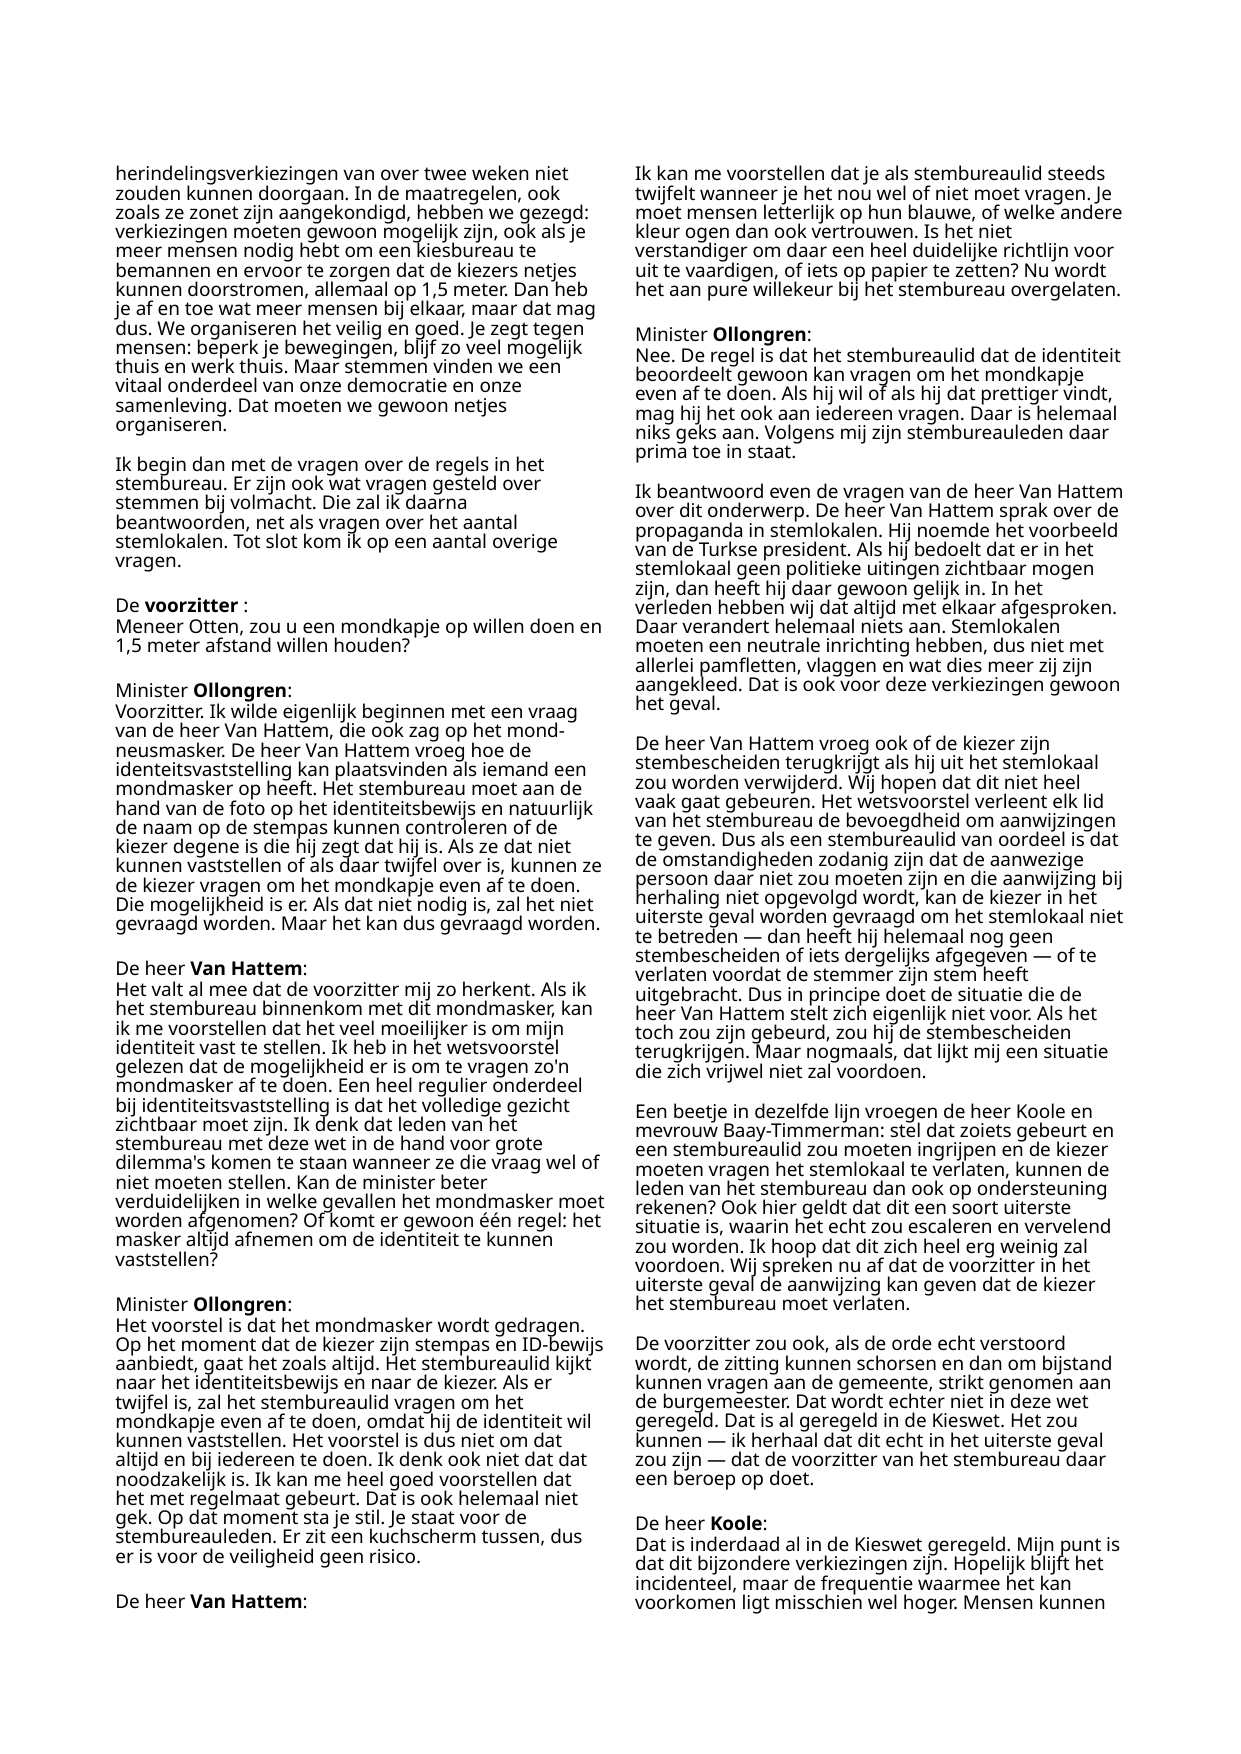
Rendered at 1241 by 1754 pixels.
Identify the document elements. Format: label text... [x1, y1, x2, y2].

text Minister Ollongren: [115, 1291, 605, 1317]
text De heer Koole: [635, 1510, 1125, 1536]
text Een beetje in dezelfde lijn vroegen de heer Koole en mevrouw Baay-Timmerman: stel dat zoiets gebeurt en een stembureaulid zou moeten ingrijpen en de kiezer moeten vragen het stemlokaal te verlaten, kunnen de leden van het stembureau dan ook op ondersteuning rekenen? Ook hier geldt dat dit een soort uiterste situatie is, waarin het echt zou escaleren en vervelend zou worden. Ik hoop dat dit zich heel erg weinig zal voordoen. Wij spreken nu af dat de voorzitter in het uiterste geval de aanwijzing kan geven dat de kiezer het stembureau moet verlaten. [635, 1103, 1125, 1315]
text Voorzitter. Ik wilde eigenlijk beginnen met een vraag van de heer Van Hattem, die ook zag op het mond-neusmasker. De heer Van Hattem vroeg hoe de identeitsvaststelling kan plaatsvinden als iemand een mondmasker op heeft. Het stembureau moet aan de hand van de foto op het identiteitsbewijs en natuurlijk de naam op de stempas kunnen controleren of de kiezer degene is die hij zegt dat hij is. Als ze dat niet kunnen vaststellen of als daar twijfel over is, kunnen ze de kiezer vragen om het mondkapje even af te doen. Die mogelijkheid is er. Als dat niet nodig is, zal het niet gevraagd worden. Maar het kan dus gevraagd worden. [115, 703, 605, 934]
text Ik kan me voorstellen dat je als stembureaulid steeds twijfelt wanneer je het nou wel of niet moet vragen. Je moet mensen letterlijk op hun blauwe, of welke andere kleur ogen dan ook vertrouwen. Is het niet verstandiger om daar een heel duidelijke richtlijn voor uit te vaardigen, of iets op papier te zetten? Nu wordt het aan pure willekeur bij het stembureau overgelaten. [635, 165, 1125, 300]
text Minister Ollongren: [635, 321, 1125, 347]
text De heer Van Hattem vroeg ook of de kiezer zijn stembescheiden terugkrijgt als hij uit het stemlokaal zou worden verwijderd. Wij hopen dat dit niet heel vaak gaat gebeuren. Het wetsvoorstel verleent elk lid van het stembureau de bevoegdheid om aanwijzingen te geven. Dus als een stembureaulid van oordeel is dat de omstandigheden zodanig zijn dat de aanwezige persoon daar niet zou moeten zijn en die aanwijzing bij herhaling niet opgevolgd wordt, kan de kiezer in het uiterste geval worden gevraagd om het stemlokaal niet te betreden — dan heeft hij helemaal nog geen stembescheiden of iets dergelijks afgegeven — of te verlaten voordat de stemmer zijn stem heeft uitgebracht. Dus in principe doet de situatie die de heer Van Hattem stelt zich eigenlijk niet voor. Als het toch zou zijn gebeurd, zou hij de stembescheiden terugkrijgen. Maar nogmaals, dat lijkt mij een situatie die zich vrijwel niet zal voordoen. [635, 735, 1125, 1082]
text Nee. De regel is dat het stembureaulid dat de identiteit beoordeelt gewoon kan vragen om het mondkapje even af te doen. Als hij wil of als hij dat prettiger vindt, mag hij het ook aan iedereen vragen. Daar is helemaal niks geks aan. Volgens mij zijn stembureauleden daar prima toe in staat. [635, 347, 1125, 462]
text Het valt al mee dat de voorzitter mij zo herkent. Als ik het stembureau binnenkom met dit mondmasker, kan ik me voorstellen dat het veel moeilijker is om mijn identiteit vast te stellen. Ik heb in het wetsvoorstel gelezen dat de mogelijkheid er is om te vragen zo'n mondmasker af te doen. Een heel regulier onderdeel bij identiteitsvaststelling is dat het volledige gezicht zichtbaar moet zijn. Ik denk dat leden van het stembureau met deze wet in de hand voor grote dilemma's komen te staan wanneer ze die vraag wel of niet moeten stellen. Kan de minister beter verduidelijken in welke gevallen het mondmasker moet worden afgenomen? Of komt er gewoon één regel: het masker altijd afnemen om de identiteit te kunnen vaststellen? [115, 981, 605, 1270]
text Ik begin dan met de vragen over de regels in het stembureau. Er zijn ook wat vragen gesteld over stemmen bij volmacht. Die zal ik daarna beantwoorden, net als vragen over het aantal stemlokalen. Tot slot kom ik op een aantal overige vragen. [115, 456, 605, 571]
text Dat is inderdaad al in de Kieswet geregeld. Mijn punt is dat dit bijzondere verkiezingen zijn. Hopelijk blijft het incidenteel, maar de frequentie waarmee het kan voorkomen ligt misschien wel hoger. Mensen kunnen [635, 1536, 1125, 1613]
text De heer Van Hattem: [115, 955, 605, 981]
text De voorzitter zou ook, als de orde echt verstoord wordt, de zitting kunnen schorsen en dan om bijstand kunnen vragen aan de gemeente, strikt genomen aan de burgemeester. Dat wordt echter niet in deze wet geregeld. Dat is al geregeld in de Kieswet. Het zou kunnen — ik herhaal dat dit echt in het uiterste geval zou zijn — dat de voorzitter van het stembureau daar een beroep op doet. [635, 1335, 1125, 1489]
text Minister Ollongren: [115, 677, 605, 703]
text De heer Van Hattem: [115, 1588, 605, 1614]
text herindelingsverkiezingen van over twee weken niet zouden kunnen doorgaan. In de maatregelen, ook zoals ze zonet zijn aangekondigd, hebben we gezegd: verkiezingen moeten gewoon mogelijk zijn, ook als je meer mensen nodig hebt om een kiesbureau te bemannen en ervoor te zorgen dat de kiezers netjes kunnen doorstromen, allemaal op 1,5 meter. Dan heb je af en toe wat meer mensen bij elkaar, maar dat mag dus. We organiseren het veilig en goed. Je zegt tegen mensen: beperk je bewegingen, blijf zo veel mogelijk thuis en werk thuis. Maar stemmen vinden we een vitaal onderdeel van onze democratie en onze samenleving. Dat moeten we gewoon netjes organiseren. [115, 165, 605, 435]
text Ik beantwoord even de vragen van de heer Van Hattem over dit onderwerp. De heer Van Hattem sprak over de propaganda in stemlokalen. Hij noemde het voorbeeld van de Turkse president. Als hij bedoelt dat er in het stemlokaal geen politieke uitingen zichtbaar mogen zijn, dan heeft hij daar gewoon gelijk in. In het verleden hebben wij dat altijd met elkaar afgesproken. Daar verandert helemaal niets aan. Stemlokalen moeten een neutrale inrichting hebben, dus niet met allerlei pamfletten, vlaggen en wat dies meer zij zijn aangekleed. Dat is ook voor deze verkiezingen gewoon het geval. [635, 483, 1125, 714]
text Het voorstel is dat het mondmasker wordt gedragen. Op het moment dat de kiezer zijn stempas en ID-bewijs aanbiedt, gaat het zoals altijd. Het stembureaulid kijkt naar het identiteitsbewijs en naar de kiezer. Als er twijfel is, zal het stembureaulid vragen om het mondkapje even af te doen, omdat hij de identiteit wil kunnen vaststellen. Het voorstel is dus niet om dat altijd en bij iedereen te doen. Ik denk ook niet dat dat noodzakelijk is. Ik kan me heel goed voorstellen dat het met regelmaat gebeurt. Dat is ook helemaal niet gek. Op dat moment sta je stil. Je staat voor de stembureauleden. Er zit een kuchscherm tussen, dus er is voor de veiligheid geen risico. [115, 1317, 605, 1567]
text De voorzitter : [115, 592, 605, 618]
text Meneer Otten, zou u een mondkapje op willen doen en 1,5 meter afstand willen houden? [115, 618, 605, 657]
